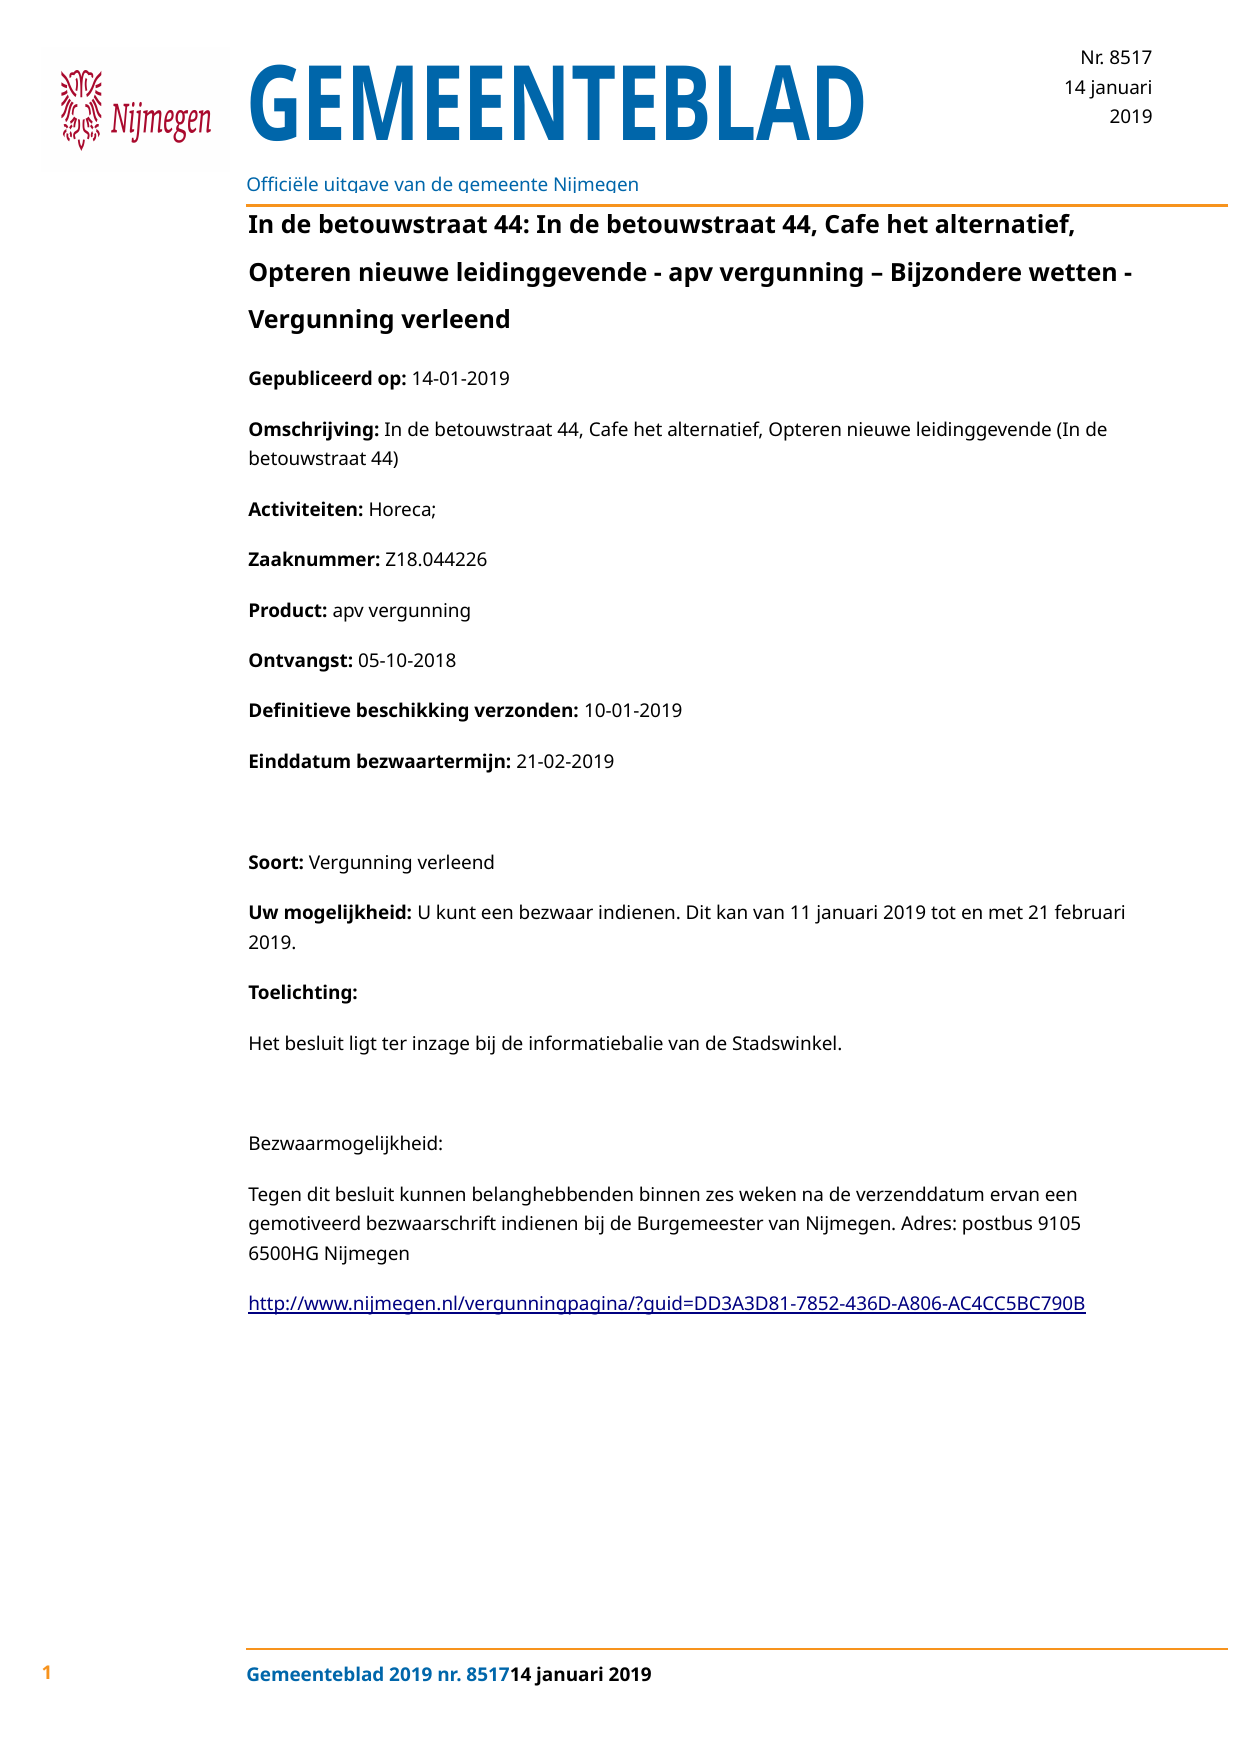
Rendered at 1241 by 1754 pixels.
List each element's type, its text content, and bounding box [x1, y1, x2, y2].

text http://www.nijmegen.nl/vergunningpagina/?guid=DD3A3D81-7852-436D-A806-AC4CC5BC790B [248, 1291, 1152, 1316]
text Omschrijving: In de betouwstraat 44, Cafe het alternatief, Opteren nieuwe leidinggevende (In de betouwstraat 44) [248, 416, 1152, 471]
text In de betouwstraat 44: In de betouwstraat 44, Cafe het alternatief, Opteren nieuwe leidinggevende - apv vergunning – Bijzondere wetten - Vergunning verleend [248, 207, 1152, 336]
text Toelichting: [248, 979, 1152, 1005]
text Tegen dit besluit kunnen belanghebbenden binnen zes weken na de verzenddatum ervan een gemotiveerd bezwaarschrift indienen bij de Burgemeester van Nijmegen. Adres: postbus 9105 6500HG Nijmegen [248, 1181, 1152, 1266]
text Ontvangst: 05-10-2018 [248, 647, 1152, 673]
text Gepubliceerd op: 14-01-2019 [248, 366, 1152, 391]
text Bezwaarmogelijkheid: [248, 1131, 1152, 1156]
text Definitieve beschikking verzonden: 10-01-2019 [248, 698, 1152, 723]
text Activiteiten: Horeca; [248, 496, 1152, 522]
text Einddatum bezwaartermijn: 21-02-2019 [248, 748, 1152, 774]
text Het besluit ligt ter inzage bij de informatiebalie van de Stadswinkel. [248, 1030, 1152, 1055]
text Soort: Vergunning verleend [248, 849, 1152, 874]
text Product: apv vergunning [248, 597, 1152, 622]
text Zaaknummer: Z18.044226 [248, 546, 1152, 572]
picture [41, 47, 231, 172]
text Uw mogelijkheid: U kunt een bezwaar indienen. Dit kan van 11 januari 2019 tot en met 21 februari 2019. [248, 899, 1152, 954]
